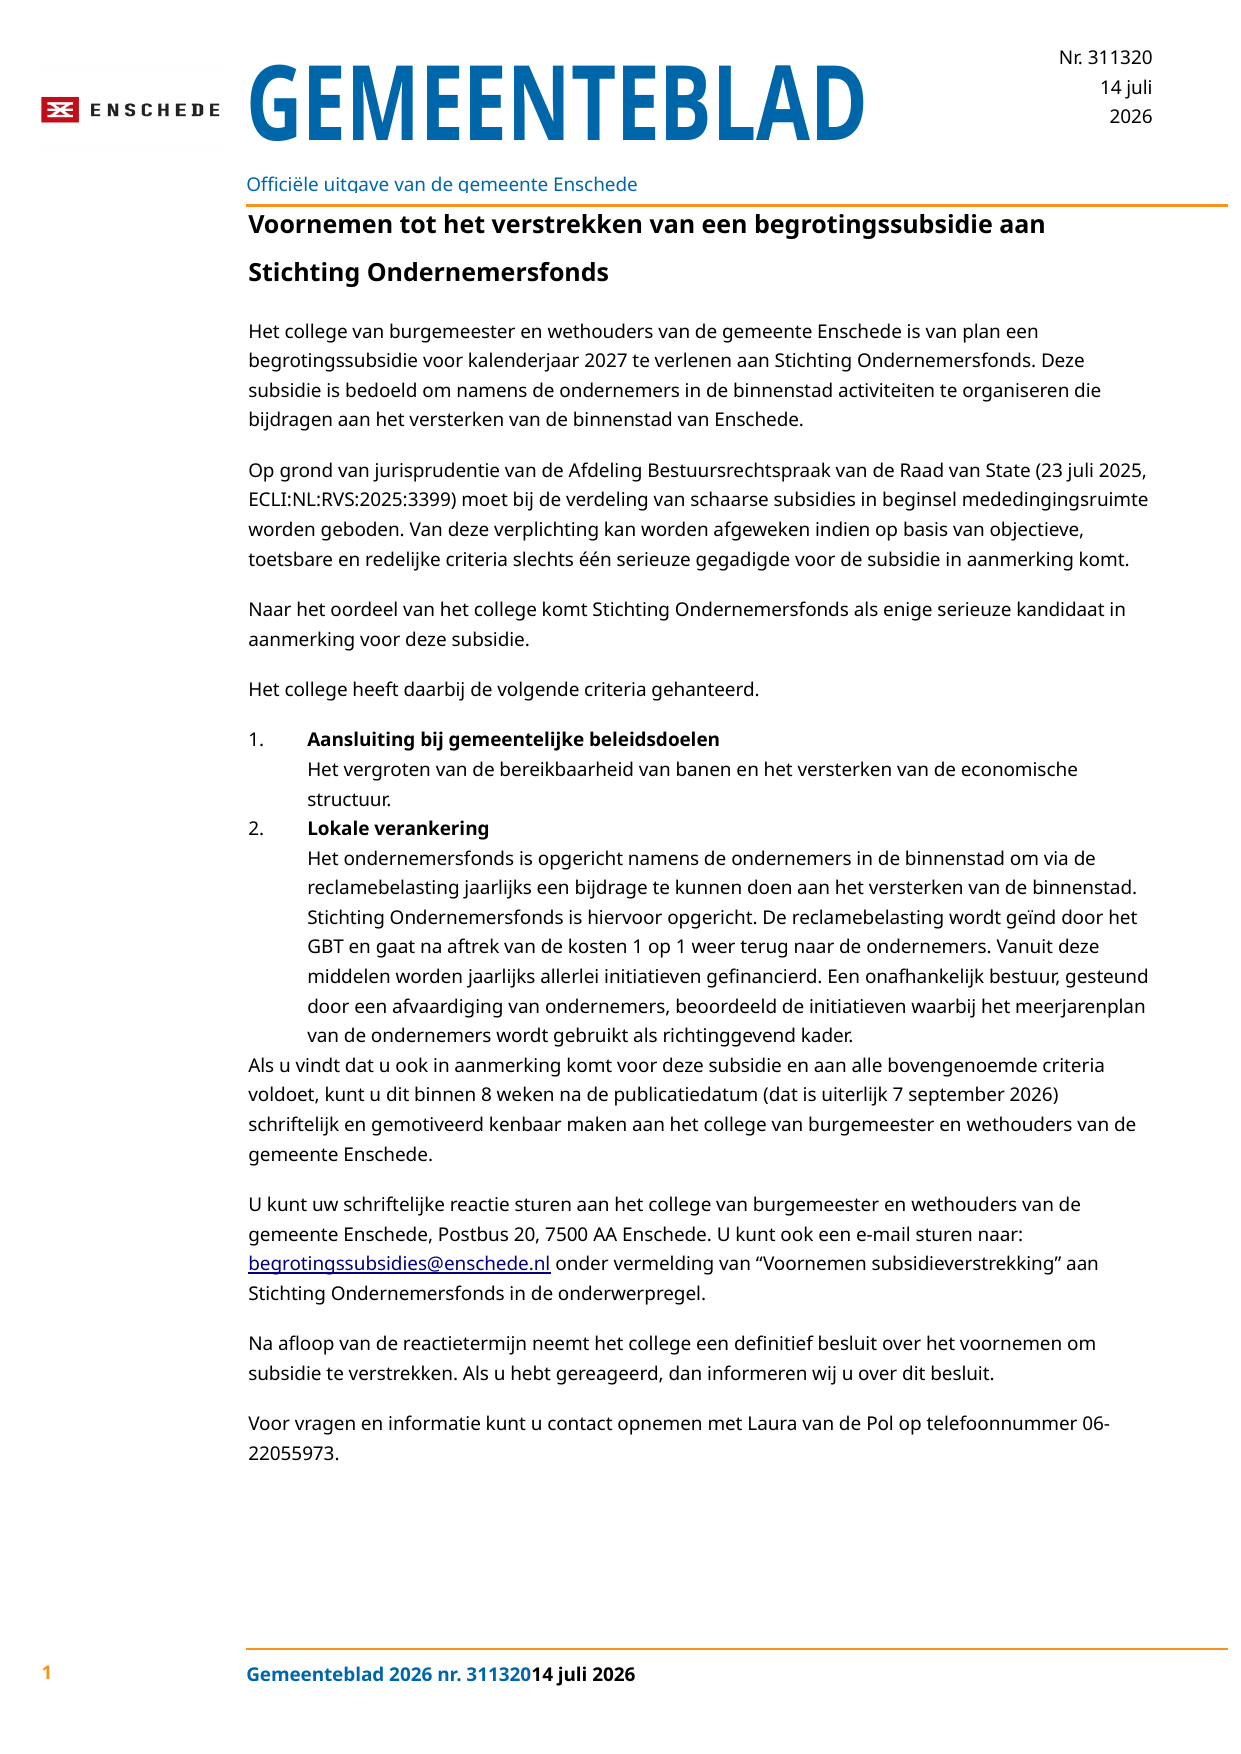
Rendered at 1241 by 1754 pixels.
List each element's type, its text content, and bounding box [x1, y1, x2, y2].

text Voor vragen en informatie kunt u contact opnemen met Laura van de Pol op telefoonnummer 06-22055973. [248, 1410, 1152, 1466]
picture [41, 47, 231, 172]
list Lokale verankering [248, 815, 1152, 841]
text U kunt uw schriftelijke reactie sturen aan het college van burgemeester en wethouders van de gemeente Enschede, Postbus 20, 7500 AA Enschede. U kunt ook een e-mail sturen naar: begrotingssubsidies@enschede.nl onder vermelding van “Voornemen subsidieverstrekking” aan Stichting Ondernemersfonds in de onderwerpregel. [248, 1191, 1152, 1306]
text Naar het oordeel van het college komt Stichting Ondernemersfonds als enige serieuze kandidaat in aanmerking voor deze subsidie. [248, 596, 1152, 652]
text Op grond van jurisprudentie van de Afdeling Bestuursrechtspraak van de Raad van State (23 juli 2025, ECLI:NL:RVS:2025:3399) moet bij de verdeling van schaarse subsidies in beginsel mededingingsruimte worden geboden. Van deze verplichting kan worden afgeweken indien op basis van objectieve, toetsbare en redelijke criteria slechts één serieuze gegadigde voor de subsidie in aanmerking komt. [248, 457, 1152, 572]
list Het vergroten van de bereikbaarheid van banen en het versterken van de economische structuur. [248, 756, 1152, 812]
text Als u vindt dat u ook in aanmerking komt voor deze subsidie en aan alle bovengenoemde criteria voldoet, kunt u dit binnen 8 weken na de publicatiedatum (dat is uiterlijk 7 september 2026) schriftelijk en gemotiveerd kenbaar maken aan het college van burgemeester en wethouders van de gemeente Enschede. [248, 1052, 1152, 1167]
text Het college heeft daarbij de volgende criteria gehanteerd. [248, 676, 1152, 702]
list Het ondernemersfonds is opgericht namens de ondernemers in de binnenstad om via de reclamebelasting jaarlijks een bijdrage te kunnen doen aan het versterken van de binnenstad. Stichting Ondernemersfonds is hiervoor opgericht. De reclamebelasting wordt geïnd door het GBT en gaat na aftrek van de kosten 1 op 1 weer terug naar de ondernemers. Vanuit deze middelen worden jaarlijks allerlei initiatieven gefinancierd. Een onafhankelijk bestuur, gesteund door een afvaardiging van ondernemers, beoordeeld de initiatieven waarbij het meerjarenplan van de ondernemers wordt gebruikt als richtinggevend kader. [248, 845, 1152, 1048]
text Het college van burgemeester en wethouders van de gemeente Enschede is van plan een begrotingssubsidie voor kalenderjaar 2027 te verlenen aan Stichting Ondernemersfonds. Deze subsidie is bedoeld om namens de ondernemers in de binnenstad activiteiten te organiseren die bijdragen aan het versterken van de binnenstad van Enschede. [248, 318, 1152, 432]
text Na afloop van de reactietermijn neemt het college een definitief besluit over het voornemen om subsidie te verstrekken. Als u hebt gereageerd, dan informeren wij u over dit besluit. [248, 1330, 1152, 1386]
text Voornemen tot het verstrekken van een begrotingssubsidie aan Stichting Ondernemersfonds [248, 207, 1152, 288]
list Aansluiting bij gemeentelijke beleidsdoelen [248, 727, 1152, 752]
